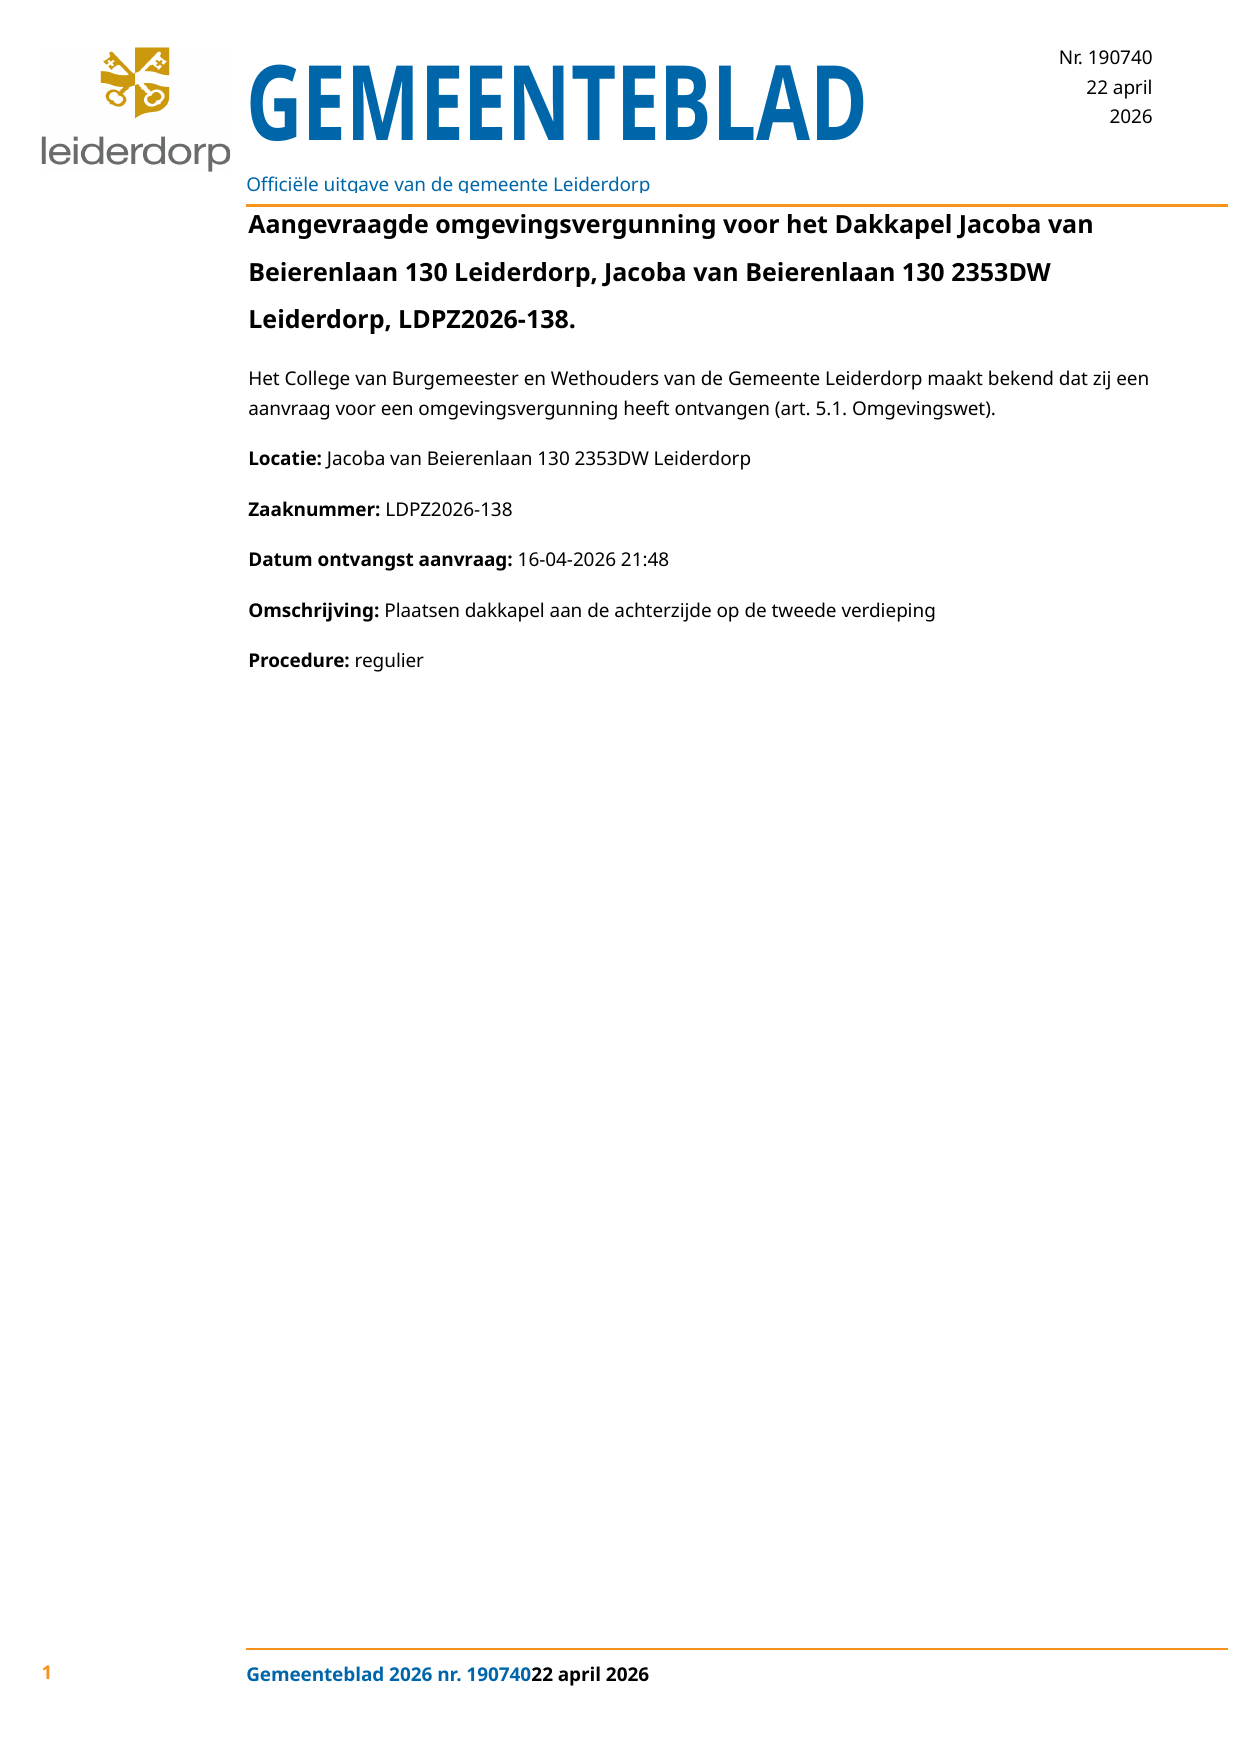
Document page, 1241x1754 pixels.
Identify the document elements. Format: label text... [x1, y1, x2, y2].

text Het College van Burgemeester en Wethouders van de Gemeente Leiderdorp maakt bekend dat zij een aanvraag voor een omgevingsvergunning heeft ontvangen (art. 5.1. Omgevingswet). [248, 366, 1152, 421]
text Zaaknummer: LDPZ2026-138 [248, 496, 1152, 522]
text Omschrijving: Plaatsen dakkapel aan de achterzijde op de tweede verdieping [248, 597, 1152, 622]
text Procedure: regulier [248, 647, 1152, 673]
picture [41, 47, 231, 172]
text Datum ontvangst aanvraag: 16-04-2026 21:48 [248, 546, 1152, 572]
text Aangevraagde omgevingsvergunning voor het Dakkapel Jacoba van Beierenlaan 130 Leiderdorp, Jacoba van Beierenlaan 130 2353DW Leiderdorp, LDPZ2026-138. [248, 207, 1152, 336]
text Locatie: Jacoba van Beierenlaan 130 2353DW Leiderdorp [248, 446, 1152, 471]
